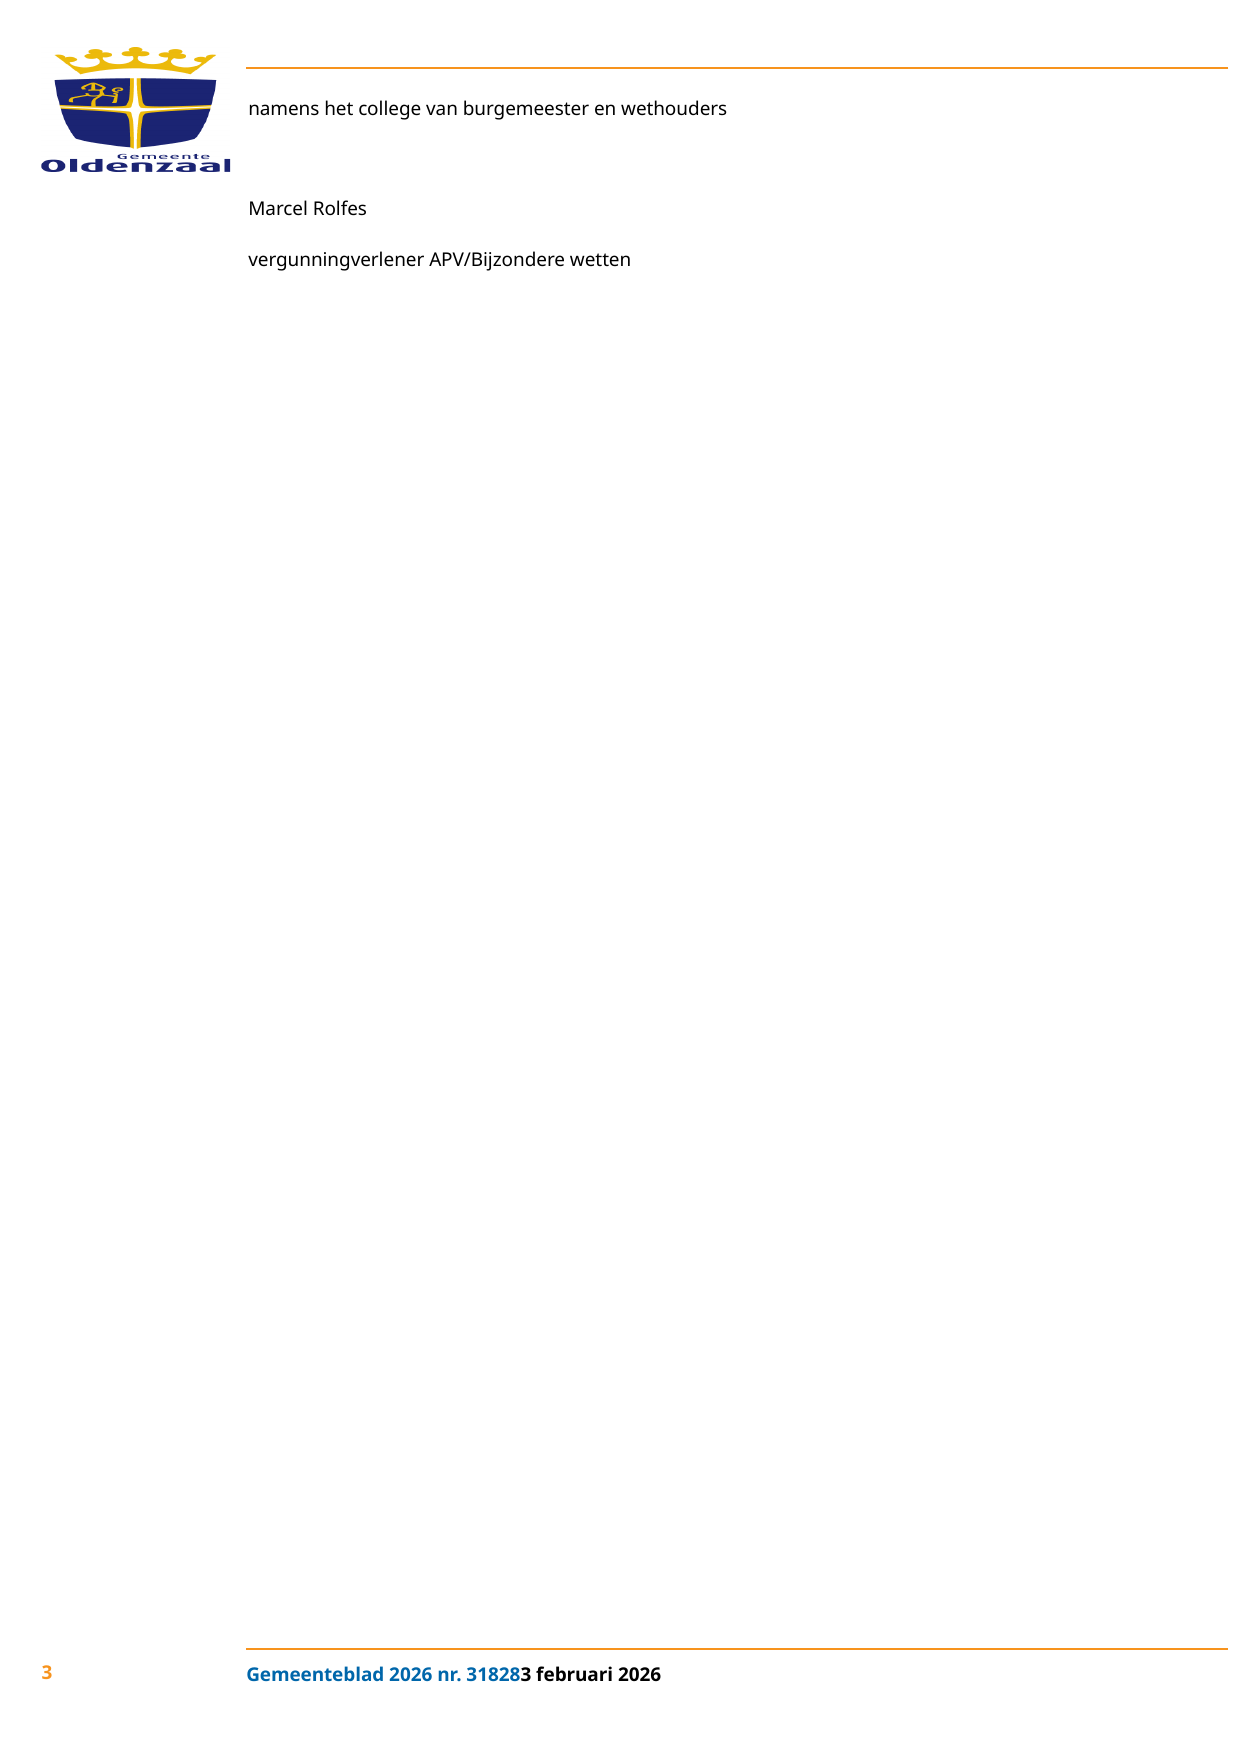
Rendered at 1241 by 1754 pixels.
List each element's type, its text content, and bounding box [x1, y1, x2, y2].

text Marcel Rolfes [248, 196, 1152, 221]
text vergunningverlener APV/Bijzondere wetten [248, 246, 1152, 272]
picture [41, 47, 231, 172]
text namens het college van burgemeester en wethouders [248, 95, 1152, 121]
